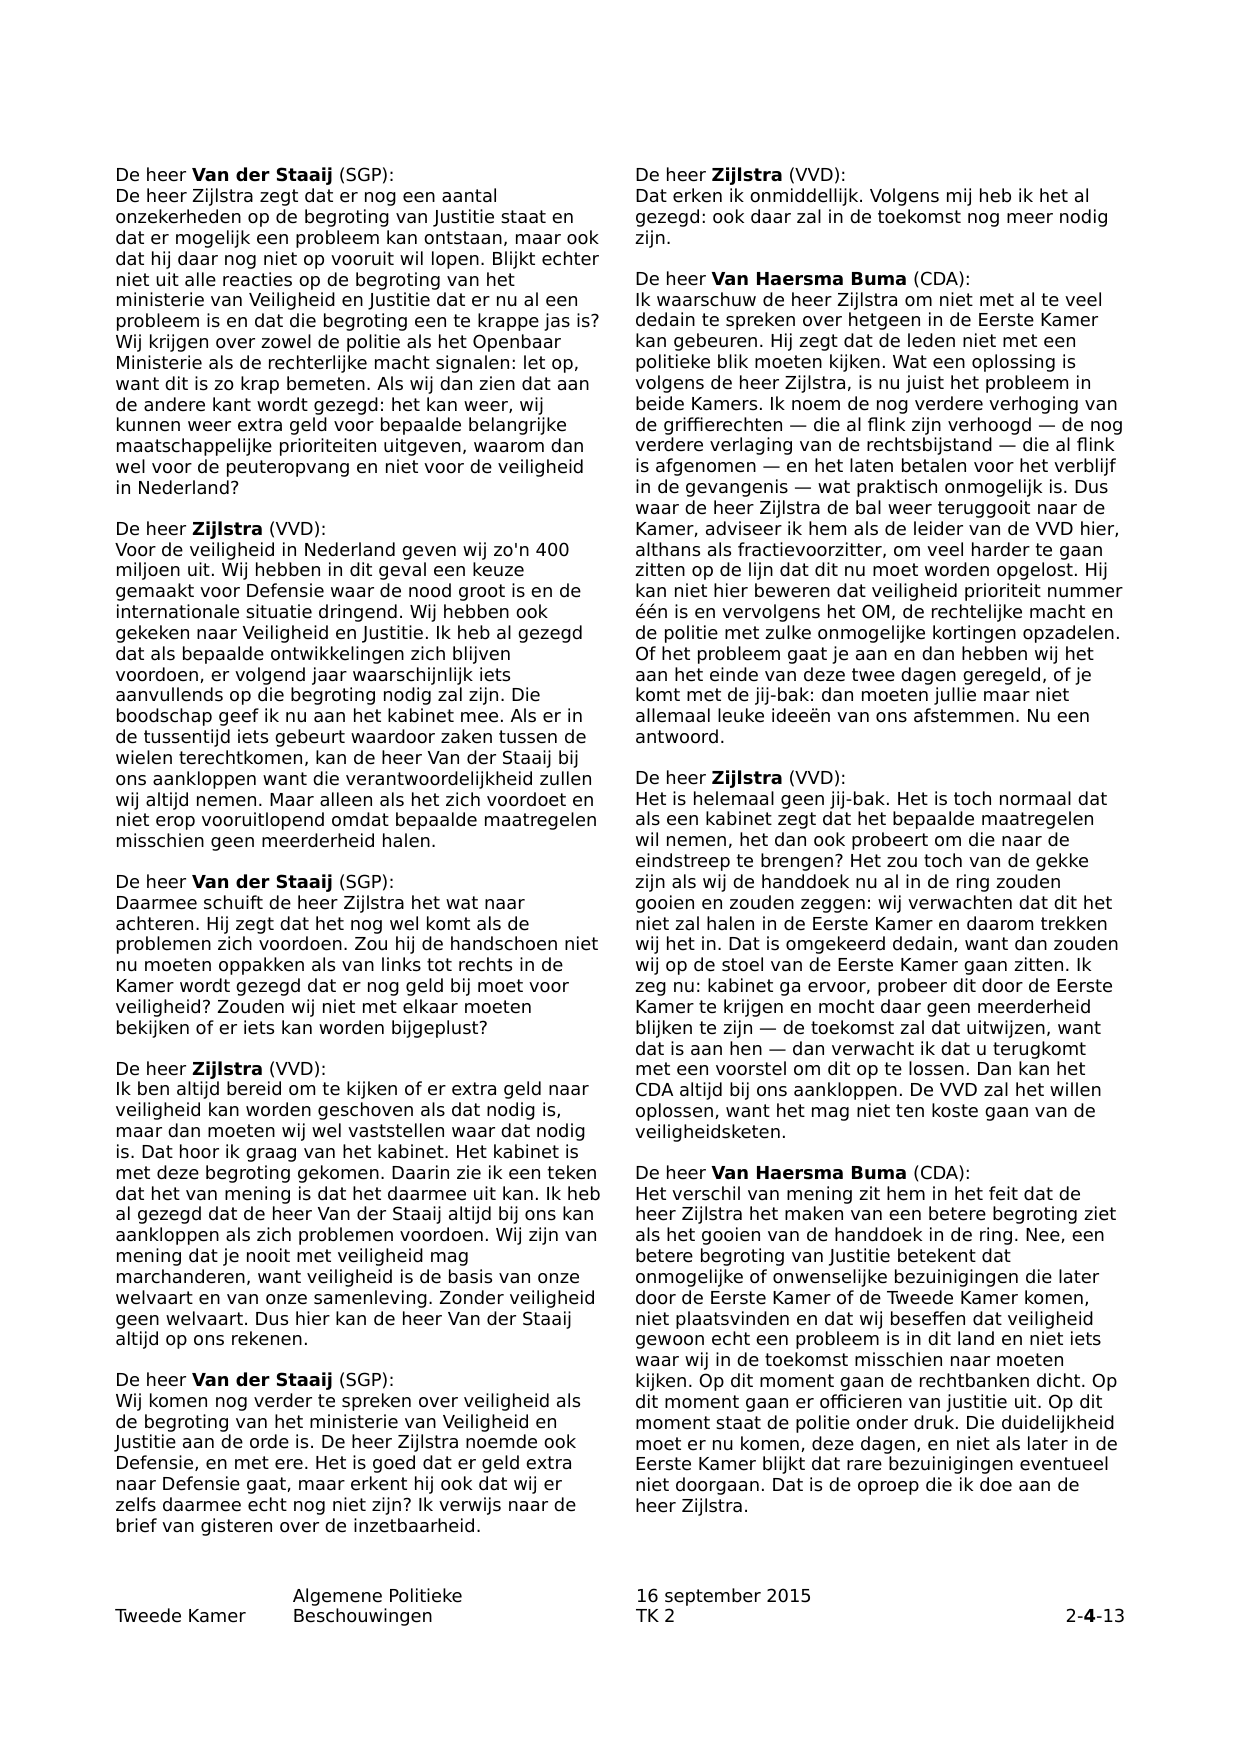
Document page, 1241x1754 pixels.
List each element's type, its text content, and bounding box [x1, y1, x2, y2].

text Het verschil van mening zit hem in het feit dat de heer Zijlstra het maken van een betere begroting ziet als het gooien van de handdoek in de ring. Nee, een betere begroting van Justitie betekent dat onmogelijke of onwenselijke bezuinigingen die later door de Eerste Kamer of de Tweede Kamer komen, niet plaatsvinden en dat wij beseffen dat veiligheid gewoon echt een probleem is in dit land en niet iets waar wij in de toekomst misschien naar moeten kijken. Op dit moment gaan de rechtbanken dicht. Op dit moment gaan er officieren van justitie uit. Op dit moment staat de politie onder druk. Die duidelijkheid moet er nu komen, deze dagen, en niet als later in de Eerste Kamer blijkt dat rare bezuinigingen eventueel niet doorgaan. Dat is de oproep die ik doe aan de heer Zijlstra. [635, 1183, 1125, 1517]
text De heer Zijlstra (VVD): [635, 768, 1125, 788]
text De heer Van Haersma Buma (CDA): [635, 268, 1125, 289]
text Voor de veiligheid in Nederland geven wij zo'n 400 miljoen uit. Wij hebben in dit geval een keuze gemaakt voor Defensie waar de nood groot is en de internationale situatie dringend. Wij hebben ook gekeken naar Veiligheid en Justitie. Ik heb al gezegd dat als bepaalde ontwikkelingen zich blijven voordoen, er volgend jaar waarschijnlijk iets aanvullends op die begroting nodig zal zijn. Die boodschap geef ik nu aan het kabinet mee. Als er in de tussentijd iets gebeurt waardoor zaken tussen de wielen terechtkomen, kan de heer Van der Staaij bij ons aankloppen want die verantwoordelijkheid zullen wij altijd nemen. Maar alleen als het zich voordoet en niet erop vooruitlopend omdat bepaalde maatregelen misschien geen meerderheid halen. [115, 539, 605, 852]
text De heer Van der Staaij (SGP): [115, 872, 605, 892]
text De heer Zijlstra (VVD): [115, 518, 605, 539]
text Ik ben altijd bereid om te kijken of er extra geld naar veiligheid kan worden geschoven als dat nodig is, maar dan moeten wij wel vaststellen waar dat nodig is. Dat hoor ik graag van het kabinet. Het kabinet is met deze begroting gekomen. Daarin zie ik een teken dat het van mening is dat het daarmee uit kan. Ik heb al gezegd dat de heer Van der Staaij altijd bij ons kan aankloppen als zich problemen voordoen. Wij zijn van mening dat je nooit met veiligheid mag marchanderen, want veiligheid is de basis van onze welvaart en van onze samenleving. Zonder veiligheid geen welvaart. Dus hier kan de heer Van der Staaij altijd op ons rekenen. [115, 1079, 605, 1350]
text Ik waarschuw de heer Zijlstra om niet met al te veel dedain te spreken over hetgeen in de Eerste Kamer kan gebeuren. Hij zegt dat de leden niet met een politieke blik moeten kijken. Wat een oplossing is volgens de heer Zijlstra, is nu juist het probleem in beide Kamers. Ik noem de nog verdere verhoging van de griffierechten — die al flink zijn verhoogd — de nog verdere verlaging van de rechtsbijstand — die al flink is afgenomen — en het laten betalen voor het verblijf in de gevangenis — wat praktisch onmogelijk is. Dus waar de heer Zijlstra de bal weer teruggooit naar de Kamer, adviseer ik hem als de leider van de VVD hier, althans als fractievoorzitter, om veel harder te gaan zitten op de lijn dat dit nu moet worden opgelost. Hij kan niet hier beweren dat veiligheid prioriteit nummer één is en vervolgens het OM, de rechtelijke macht en de politie met zulke onmogelijke kortingen opzadelen. Of het probleem gaat je aan en dan hebben wij het aan het einde van deze twee dagen geregeld, of je komt met de jij-bak: dan moeten jullie maar niet allemaal leuke ideeën van ons afstemmen. Nu een antwoord. [635, 289, 1125, 748]
text Wij komen nog verder te spreken over veiligheid als de begroting van het ministerie van Veiligheid en Justitie aan de orde is. De heer Zijlstra noemde ook Defensie, en met ere. Het is goed dat er geld extra naar Defensie gaat, maar erkent hij ook dat wij er zelfs daarmee echt nog niet zijn? Ik verwijs naar de brief van gisteren over de inzetbaarheid. [115, 1391, 605, 1536]
text De heer Zijlstra zegt dat er nog een aantal onzekerheden op de begroting van Justitie staat en dat er mogelijk een probleem kan ontstaan, maar ook dat hij daar nog niet op vooruit wil lopen. Blijkt echter niet uit alle reacties op de begroting van het ministerie van Veiligheid en Justitie dat er nu al een probleem is en dat die begroting een te krappe jas is? Wij krijgen over zowel de politie als het Openbaar Ministerie als de rechterlijke macht signalen: let op, want dit is zo krap bemeten. Als wij dan zien dat aan de andere kant wordt gezegd: het kan weer, wij kunnen weer extra geld voor bepaalde belangrijke maatschappelijke prioriteiten uitgeven, waarom dan wel voor de peuteropvang en niet voor de veiligheid in Nederland? [115, 186, 605, 498]
text De heer Van Haersma Buma (CDA): [635, 1162, 1125, 1183]
text De heer Van der Staaij (SGP): [115, 165, 605, 186]
text Daarmee schuift de heer Zijlstra het wat naar achteren. Hij zegt dat het nog wel komt als de problemen zich voordoen. Zou hij de handschoen niet nu moeten oppakken als van links tot rechts in de Kamer wordt gezegd dat er nog geld bij moet voor veiligheid? Zouden wij niet met elkaar moeten bekijken of er iets kan worden bijgeplust? [115, 892, 605, 1038]
text De heer Zijlstra (VVD): [635, 165, 1125, 186]
text De heer Zijlstra (VVD): [115, 1058, 605, 1079]
text De heer Van der Staaij (SGP): [115, 1370, 605, 1391]
text Dat erken ik onmiddellijk. Volgens mij heb ik het al gezegd: ook daar zal in de toekomst nog meer nodig zijn. [635, 186, 1125, 248]
text Het is helemaal geen jij-bak. Het is toch normaal dat als een kabinet zegt dat het bepaalde maatregelen wil nemen, het dan ook probeert om die naar de eindstreep te brengen? Het zou toch van de gekke zijn als wij de handdoek nu al in de ring zouden gooien en zouden zeggen: wij verwachten dat dit het niet zal halen in de Eerste Kamer en daarom trekken wij het in. Dat is omgekeerd dedain, want dan zouden wij op de stoel van de Eerste Kamer gaan zitten. Ik zeg nu: kabinet ga ervoor, probeer dit door de Eerste Kamer te krijgen en mocht daar geen meerderheid blijken te zijn — de toekomst zal dat uitwijzen, want dat is aan hen — dan verwacht ik dat u terugkomt met een voorstel om dit op te lossen. Dan kan het CDA altijd bij ons aankloppen. De VVD zal het willen oplossen, want het mag niet ten koste gaan van de veiligheidsketen. [635, 788, 1125, 1142]
